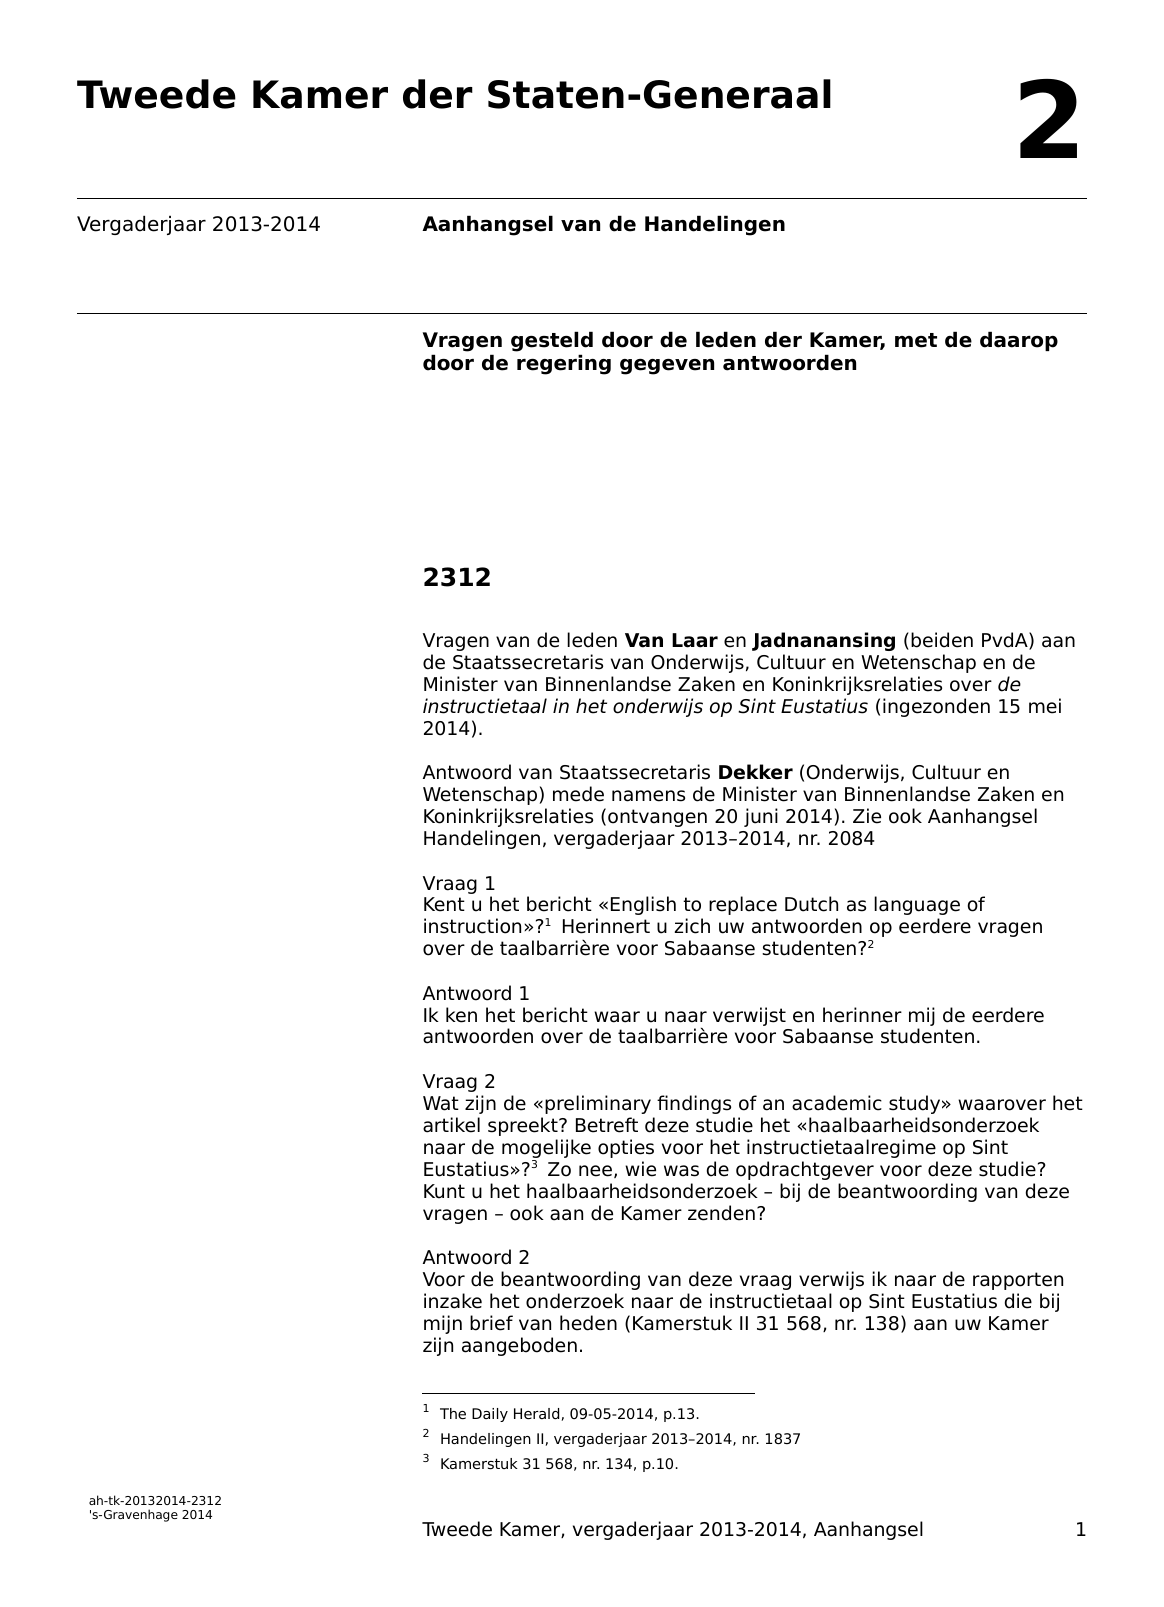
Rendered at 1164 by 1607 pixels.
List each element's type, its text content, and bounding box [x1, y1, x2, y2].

table_header 2 [886, 59, 1087, 198]
text Kent u het bericht «English to replace Dutch as language of instruction»? Herinnert u zich uw antwoorden op eerdere vragen over de taalbarrière voor Sabaanse studenten? [422, 894, 1087, 960]
table_cell Vragen gesteld door de leden der Kamer, met de daarop door de regering gegeven antwoorden [422, 314, 1087, 375]
text 's-Gravenhage 2014 [88, 1508, 323, 1522]
table_cell [77, 314, 422, 375]
text Vraag 2 [422, 1071, 1087, 1093]
text Voor de beantwoording van deze vraag verwijs ik naar de rapporten inzake het onderzoek naar de instructietaal op Sint Eustatius die bij mijn brief van heden (Kamerstuk II 31 568, nr. 138) aan uw Kamer zijn aangeboden. [422, 1269, 1087, 1357]
text The Daily Herald, 09-05-2014, p.13. [422, 1402, 1087, 1424]
table_cell Aanhangsel van de Handelingen [422, 199, 1087, 313]
text Antwoord 2 [422, 1247, 1087, 1269]
text Kamerstuk 31 568, nr. 134, p.10. [422, 1452, 1087, 1474]
text Ik ken het bericht waar u naar verwijst en herinner mij de eerdere antwoorden over de taalbarrière voor Sabaanse studenten. [422, 1004, 1087, 1048]
text Vraag 1 [422, 872, 1087, 894]
text 2312 [422, 563, 1087, 592]
text Antwoord van Staatssecretaris Dekker (Onderwijs, Cultuur en Wetenschap) mede namens de Minister van Binnenlandse Zaken en Koninkrijksrelaties (ontvangen 20 juni 2014). Zie ook Aanhangsel Handelingen, vergaderjaar 2013–2014, nr. 2084 [422, 762, 1087, 850]
text Antwoord 1 [422, 982, 1087, 1004]
text Handelingen II, vergaderjaar 2013–2014, nr. 1837 [422, 1427, 1087, 1449]
text Vragen van de leden Van Laar en Jadnanansing (beiden PvdA) aan de Staatssecretaris van Onderwijs, Cultuur en Wetenschap en de Minister van Binnenlandse Zaken en Koninkrijksrelaties over de instructietaal in het onderwijs op Sint Eustatius (ingezonden 15 mei 2014). [422, 630, 1087, 740]
text ah-tk-20132014-2312 [88, 1494, 323, 1508]
table_cell Vergaderjaar 2013-2014 [77, 199, 422, 313]
table_header Tweede Kamer der Staten-Generaal [77, 59, 886, 198]
text Wat zijn de «preliminary findings of an academic study» waarover het artikel spreekt? Betreft deze studie het «haalbaarheidsonderzoek naar de mogelijke opties voor het instructietaalregime op Sint Eustatius»? Zo nee, wie was de opdrachtgever voor deze studie? Kunt u het haalbaarheidsonderzoek – bij de beantwoording van deze vragen – ook aan de Kamer zenden? [422, 1093, 1087, 1224]
